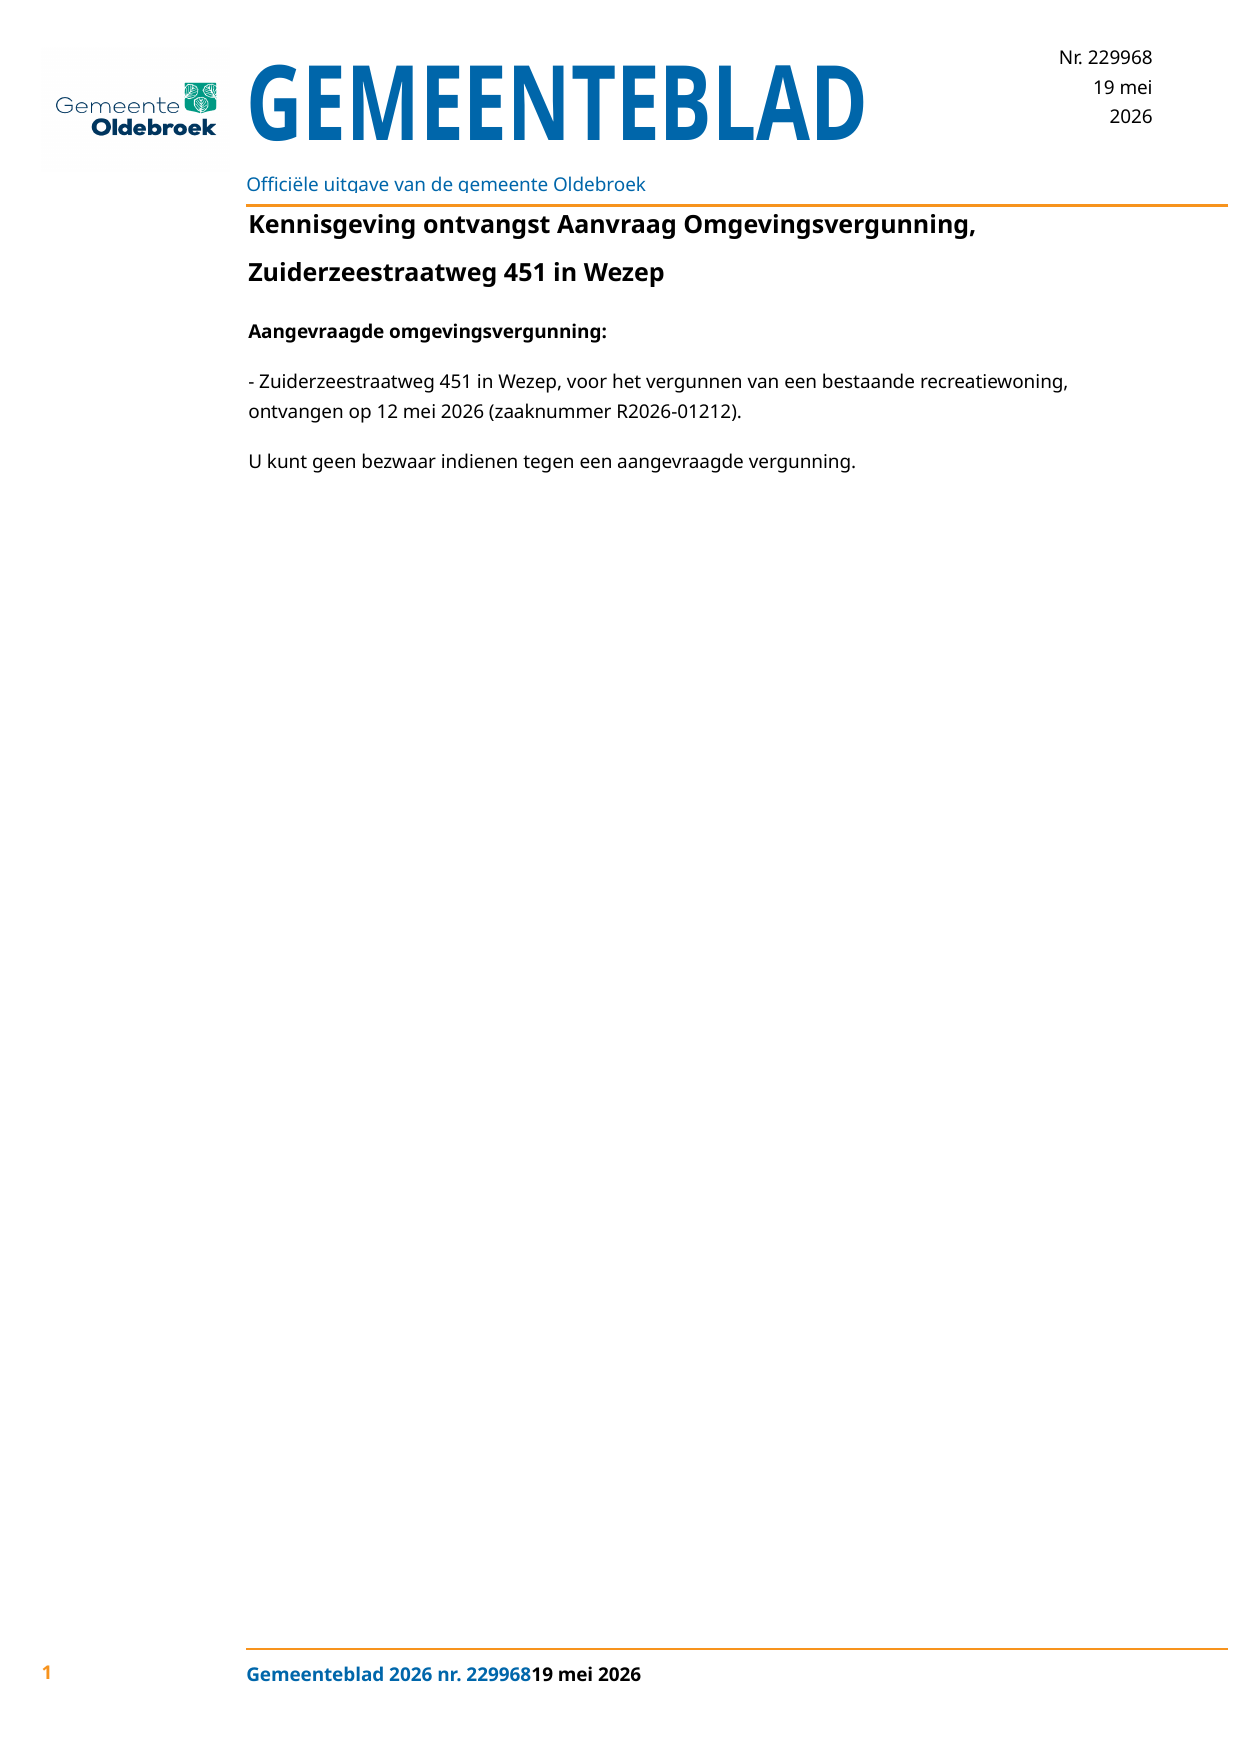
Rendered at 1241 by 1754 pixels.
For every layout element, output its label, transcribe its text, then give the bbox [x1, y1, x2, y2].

text - Zuiderzeestraatweg 451 in Wezep, voor het vergunnen van een bestaande recreatiewoning, ontvangen op 12 mei 2026 (zaaknummer R2026-01212). [248, 368, 1152, 424]
picture [41, 47, 231, 172]
text Kennisgeving ontvangst Aanvraag Omgevingsvergunning, Zuiderzeestraatweg 451 in Wezep [248, 207, 1152, 288]
text Aangevraagde omgevingsvergunning: [248, 318, 1152, 344]
text U kunt geen bezwaar indienen tegen een aangevraagde vergunning. [248, 448, 1152, 474]
